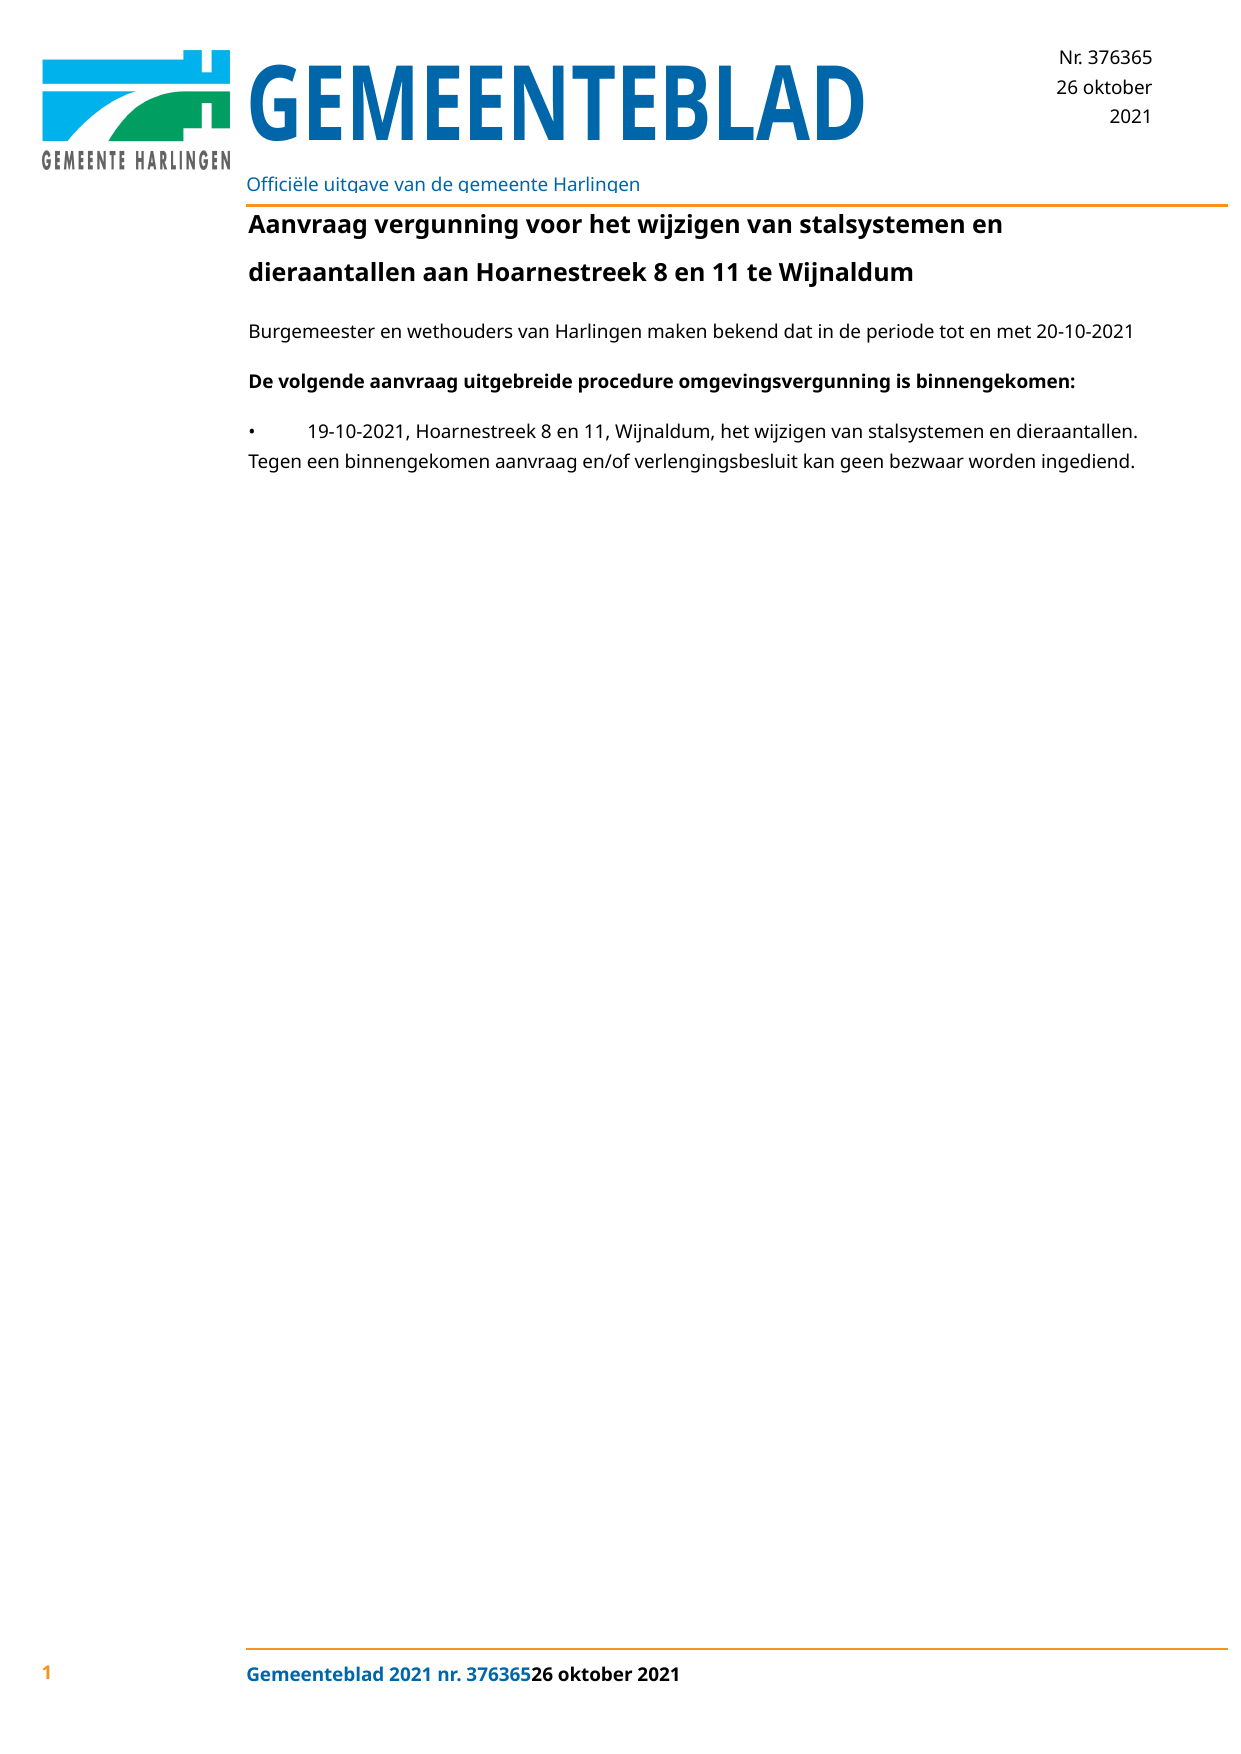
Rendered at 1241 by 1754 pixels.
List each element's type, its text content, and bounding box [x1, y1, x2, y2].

text Tegen een binnengekomen aanvraag en/of verlengingsbesluit kan geen bezwaar worden ingediend. [248, 448, 1152, 474]
picture [41, 47, 231, 172]
list 19-10-2021, Hoarnestreek 8 en 11, Wijnaldum, het wijzigen van stalsystemen en dieraantallen. [248, 419, 1152, 444]
text Burgemeester en wethouders van Harlingen maken bekend dat in de periode tot en met 20-10-2021 [248, 318, 1152, 344]
text De volgende aanvraag uitgebreide procedure omgevingsvergunning is binnengekomen: [248, 368, 1152, 394]
text Aanvraag vergunning voor het wijzigen van stalsystemen en dieraantallen aan Hoarnestreek 8 en 11 te Wijnaldum [248, 207, 1152, 288]
